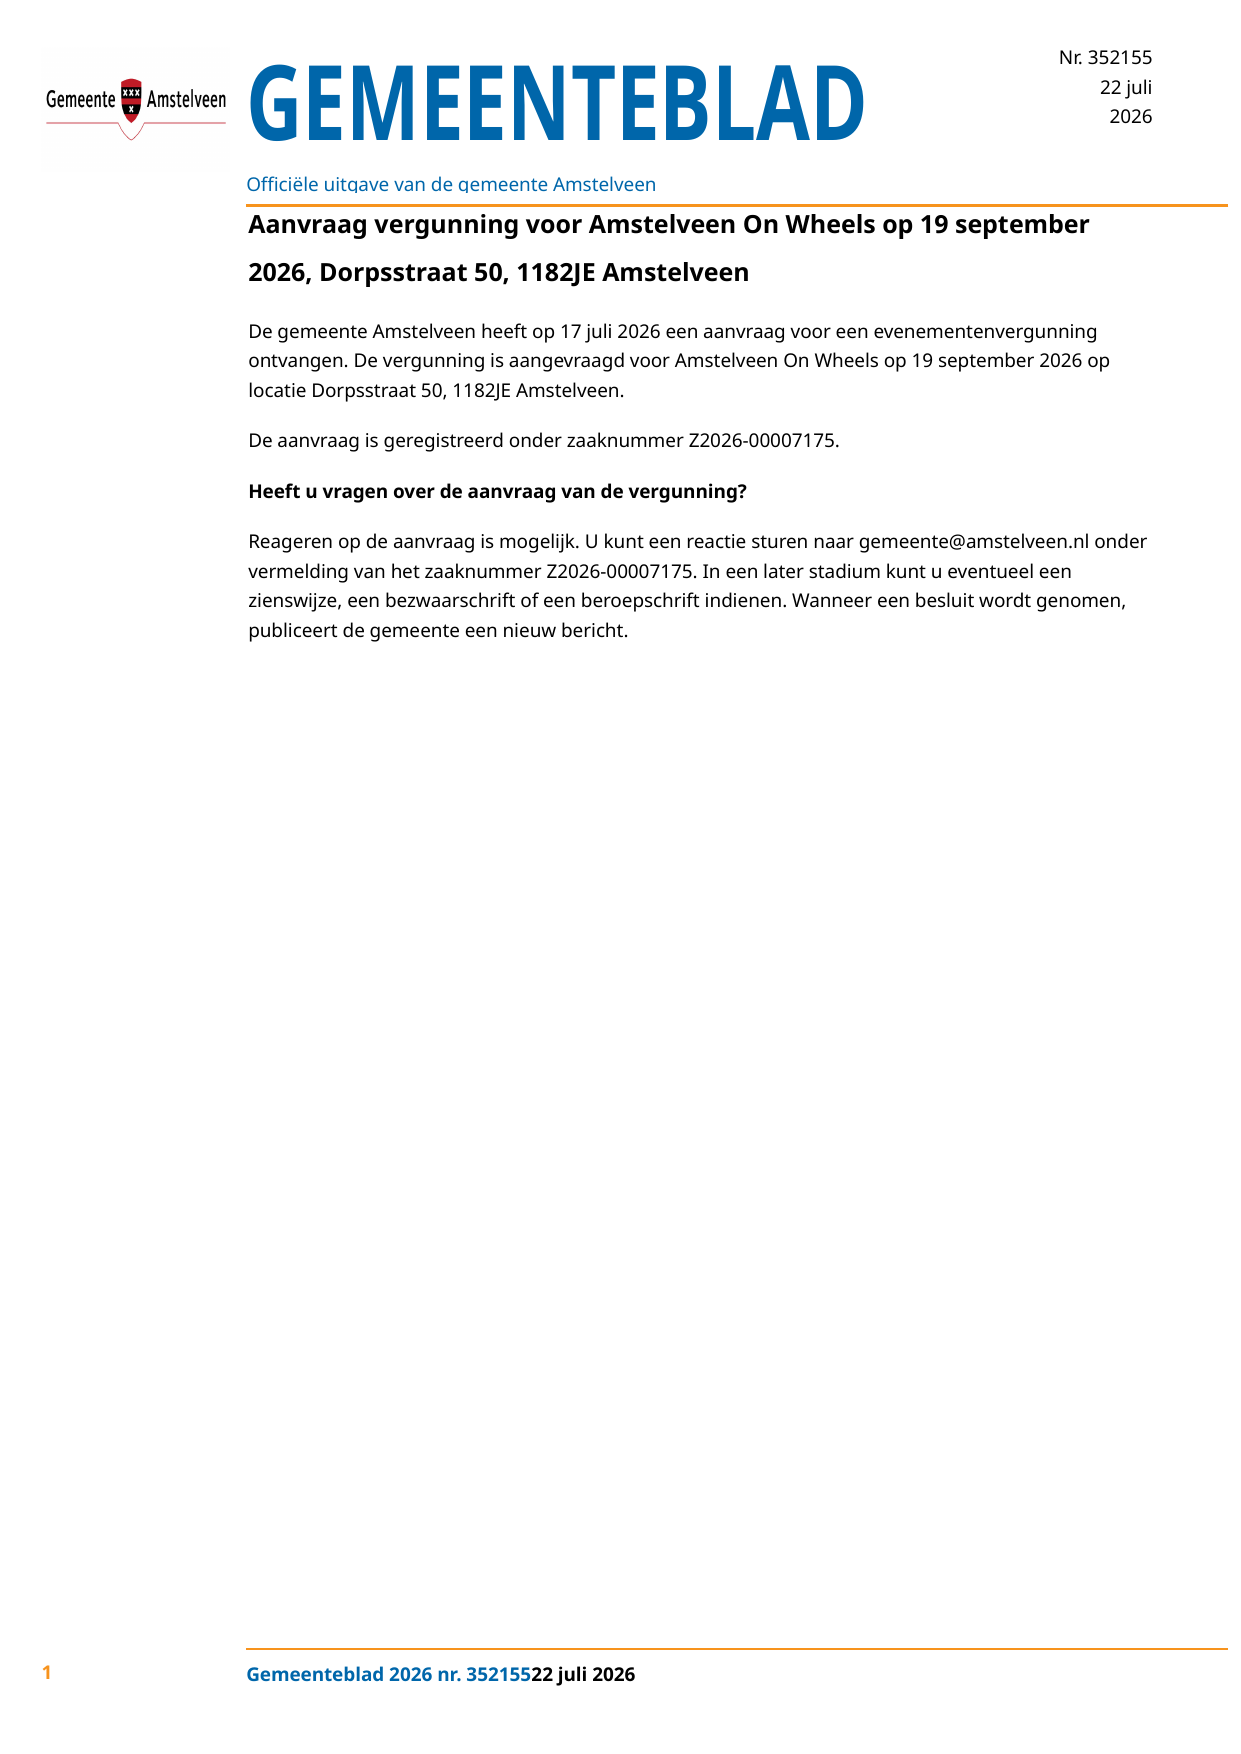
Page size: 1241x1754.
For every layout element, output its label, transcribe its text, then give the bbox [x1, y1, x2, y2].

text Reageren op de aanvraag is mogelijk. U kunt een reactie sturen naar gemeente@amstelveen.nl onder vermelding van het zaaknummer Z2026-00007175. In een later stadium kunt u eventueel een zienswijze, een bezwaarschrift of een beroepschrift indienen. Wanneer een besluit wordt genomen, publiceert de gemeente een nieuw bericht. [248, 528, 1152, 643]
text De aanvraag is geregistreerd onder zaaknummer Z2026-00007175. [248, 427, 1152, 453]
text Aanvraag vergunning voor Amstelveen On Wheels op 19 september 2026, Dorpsstraat 50, 1182JE Amstelveen [248, 207, 1152, 288]
text Heeft u vragen over de aanvraag van de vergunning? [248, 478, 1152, 504]
picture [41, 47, 231, 172]
text De gemeente Amstelveen heeft op 17 juli 2026 een aanvraag voor een evenementenvergunning ontvangen. De vergunning is aangevraagd voor Amstelveen On Wheels op 19 september 2026 op locatie Dorpsstraat 50, 1182JE Amstelveen. [248, 318, 1152, 403]
